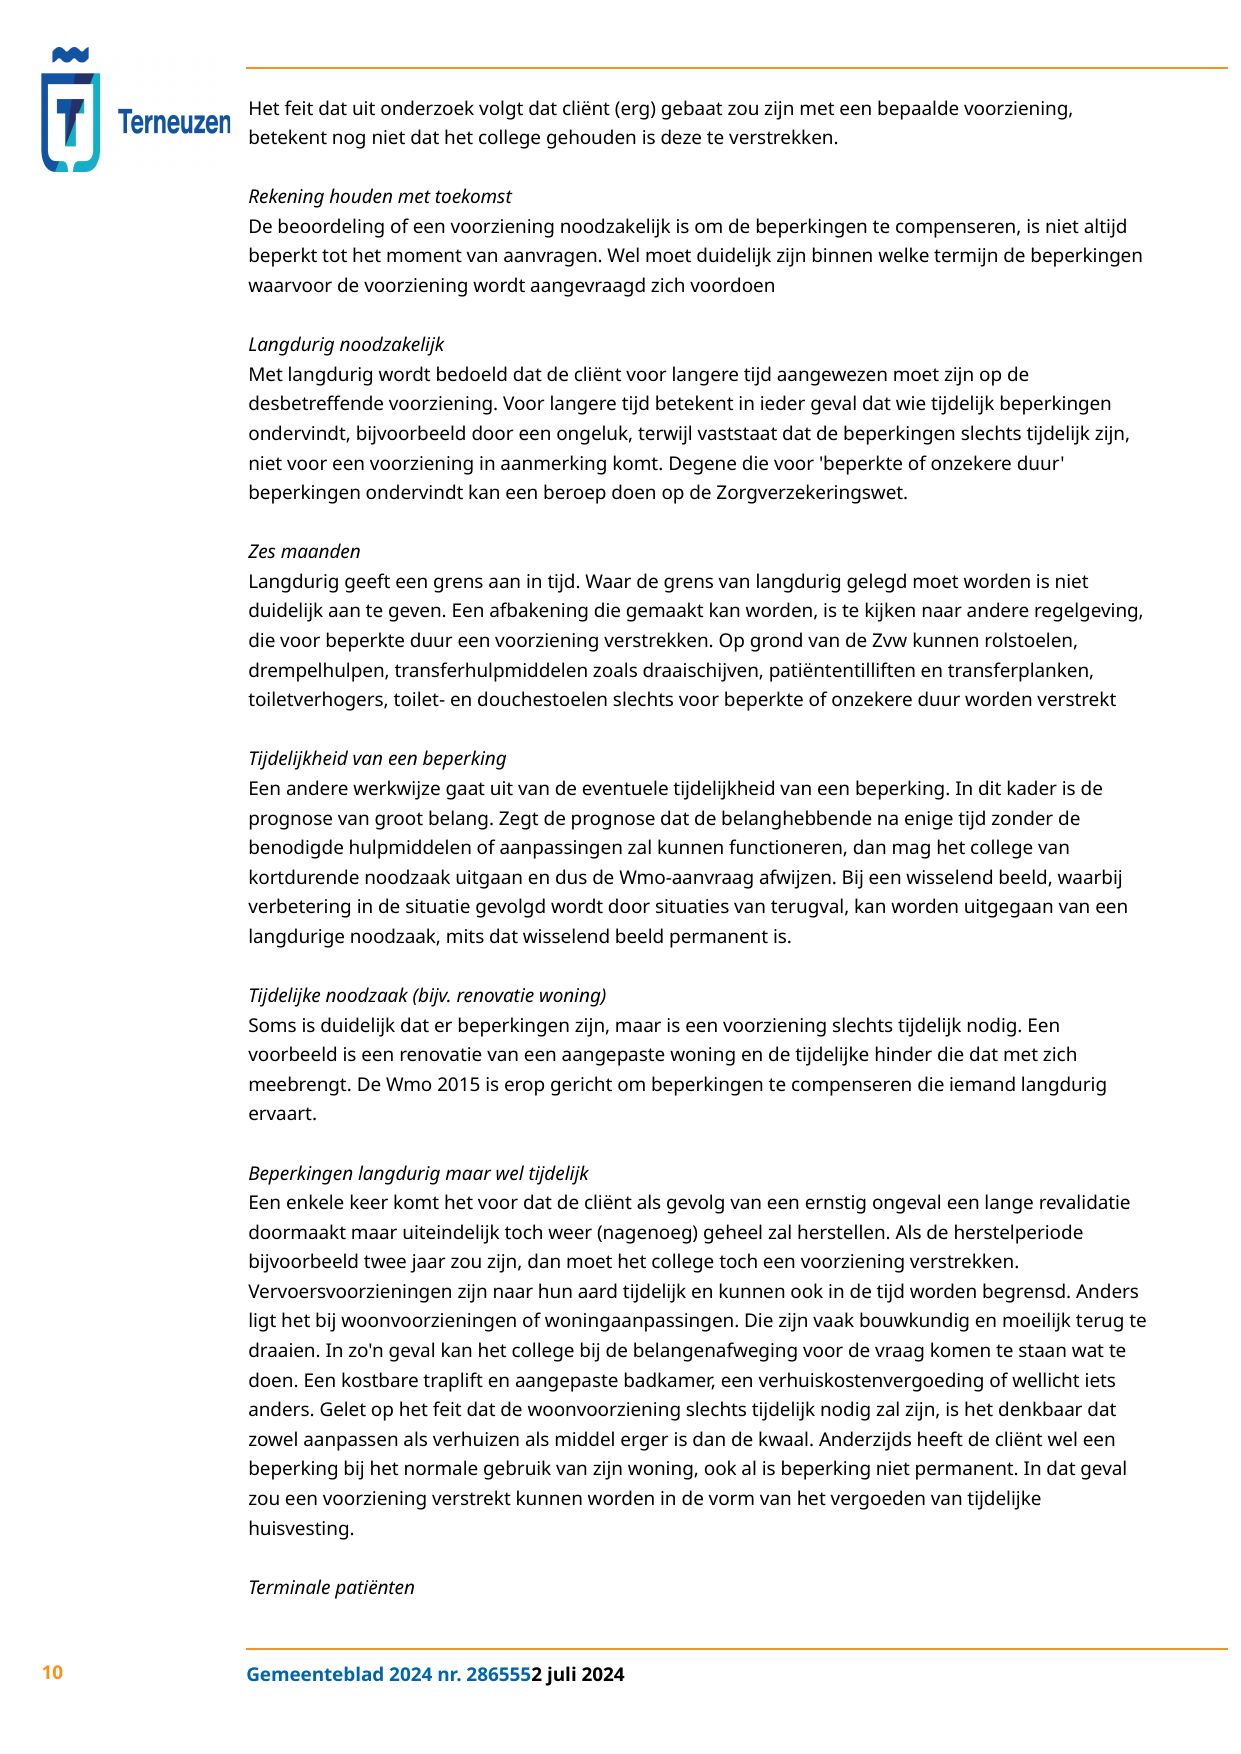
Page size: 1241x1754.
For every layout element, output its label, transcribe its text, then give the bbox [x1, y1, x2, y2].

text De beoordeling of een voorziening noodzakelijk is om de beperkingen te compenseren, is niet altijd beperkt tot het moment van aanvragen. Wel moet duidelijk zijn binnen welke termijn de beperkingen waarvoor de voorziening wordt aangevraagd zich voordoen [248, 213, 1152, 298]
text Soms is duidelijk dat er beperkingen zijn, maar is een voorziening slechts tijdelijk nodig. Een voorbeeld is een renovatie van een aangepaste woning en de tijdelijke hinder die dat met zich meebrengt. De Wmo 2015 is erop gericht om beperkingen te compenseren die iemand langdurig ervaart. [248, 1012, 1152, 1126]
text Een enkele keer komt het voor dat de cliënt als gevolg van een ernstig ongeval een lange revalidatie doormaakt maar uiteindelijk toch weer (nagenoeg) geheel zal herstellen. Als de herstelperiode bijvoorbeeld twee jaar zou zijn, dan moet het college toch een voorziening verstrekken. [248, 1189, 1152, 1274]
text Vervoersvoorzieningen zijn naar hun aard tijdelijk en kunnen ook in de tijd worden begrensd. Anders ligt het bij woonvoorzieningen of woningaanpassingen. Die zijn vaak bouwkundig en moeilijk terug te draaien. In zo'n geval kan het college bij de belangenafweging voor de vraag komen te staan wat te doen. Een kostbare traplift en aangepaste badkamer, een verhuiskostenvergoeding of wellicht iets anders. Gelet op het feit dat de woonvoorziening slechts tijdelijk nodig zal zijn, is het denkbaar dat zowel aanpassen als verhuizen als middel erger is dan de kwaal. Anderzijds heeft de cliënt wel een beperking bij het normale gebruik van zijn woning, ook al is beperking niet permanent. In dat geval zou een voorziening verstrekt kunnen worden in de vorm van het vergoeden van tijdelijke huisvesting. [248, 1278, 1152, 1541]
text Rekening houden met toekomst [248, 183, 1152, 209]
text Tijdelijkheid van een beperking [248, 746, 1152, 771]
text Een andere werkwijze gaat uit van de eventuele tijdelijkheid van een beperking. In dit kader is de prognose van groot belang. Zegt de prognose dat de belanghebbende na enige tijd zonder de benodigde hulpmiddelen of aanpassingen zal kunnen functioneren, dan mag het college van kortdurende noodzaak uitgaan en dus de Wmo-aanvraag afwijzen. Bij een wisselend beeld, waarbij verbetering in de situatie gevolgd wordt door situaties van terugval, kan worden uitgegaan van een langdurige noodzaak, mits dat wisselend beeld permanent is. [248, 775, 1152, 949]
text Met langdurig wordt bedoeld dat de cliënt voor langere tijd aangewezen moet zijn op de desbetreffende voorziening. Voor langere tijd betekent in ieder geval dat wie tijdelijk beperkingen ondervindt, bijvoorbeeld door een ongeluk, terwijl vaststaat dat de beperkingen slechts tijdelijk zijn, niet voor een voorziening in aanmerking komt. Degene die voor 'beperkte of onzekere duur' beperkingen ondervindt kan een beroep doen op de Zorgverzekeringswet. [248, 361, 1152, 505]
text Terminale patiënten [248, 1574, 1152, 1600]
text Tijdelijke noodzaak (bijv. renovatie woning) [248, 982, 1152, 1008]
text Het feit dat uit onderzoek volgt dat cliënt (erg) gebaat zou zijn met een bepaalde voorziening, betekent nog niet dat het college gehouden is deze te verstrekken. [248, 95, 1152, 150]
text Langdurig noodzakelijk [248, 331, 1152, 357]
text Beperkingen langdurig maar wel tijdelijk [248, 1160, 1152, 1186]
picture [41, 47, 231, 172]
text Langdurig geeft een grens aan in tijd. Waar de grens van langdurig gelegd moet worden is niet duidelijk aan te geven. Een afbakening die gemaakt kan worden, is te kijken naar andere regelgeving, die voor beperkte duur een voorziening verstrekken. Op grond van de Zvw kunnen rolstoelen, drempelhulpen, transferhulpmiddelen zoals draaischijven, patiëntentilliften en transferplanken, toiletverhogers, toilet- en douchestoelen slechts voor beperkte of onzekere duur worden verstrekt [248, 568, 1152, 712]
text Zes maanden [248, 538, 1152, 564]
